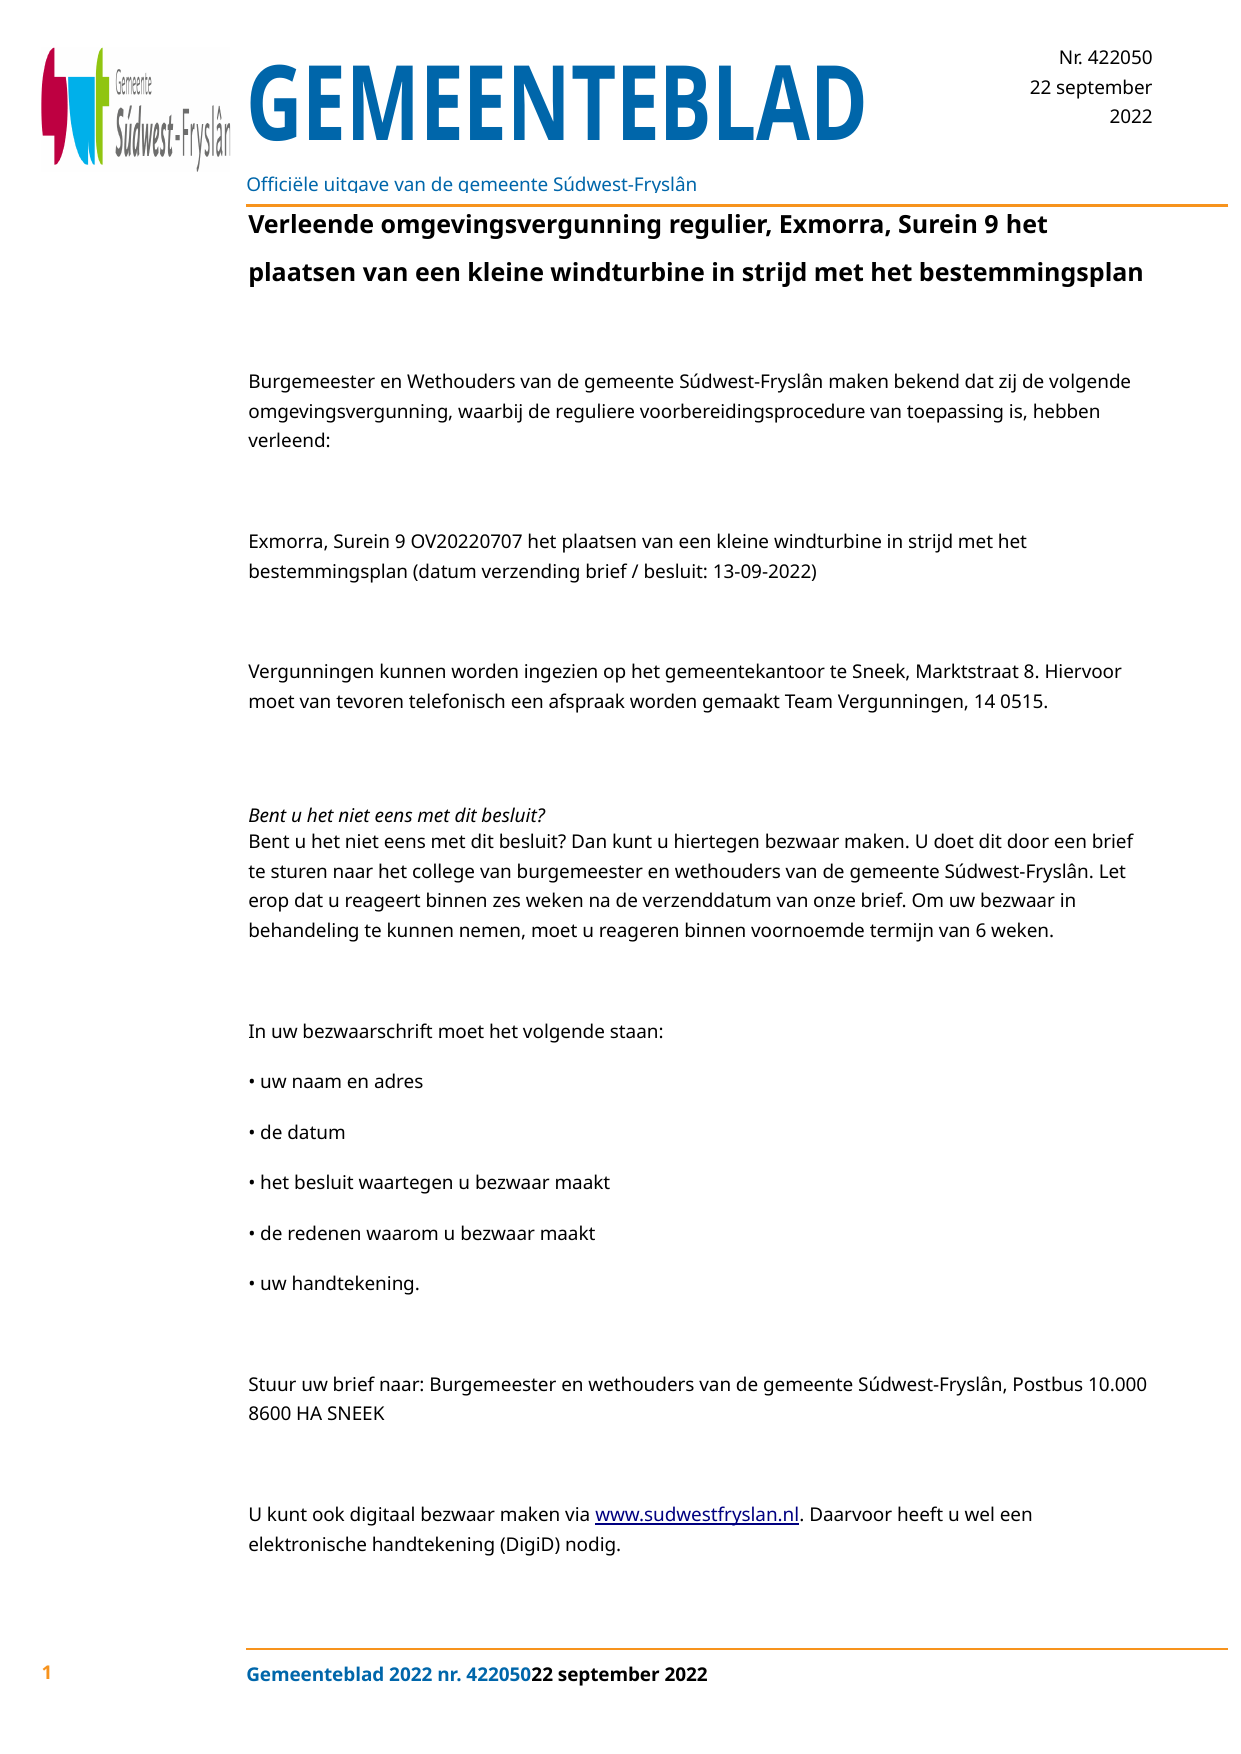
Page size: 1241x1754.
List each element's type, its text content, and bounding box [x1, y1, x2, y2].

text Vergunningen kunnen worden ingezien op het gemeentekantoor te Sneek, Marktstraat 8. Hiervoor moet van tevoren telefonisch een afspraak worden gemaakt Team Vergunningen, 14 0515. [248, 659, 1152, 714]
text • de datum [248, 1119, 1152, 1144]
text Verleende omgevingsvergunning regulier, Exmorra, Surein 9 het plaatsen van een kleine windturbine in strijd met het bestemmingsplan [248, 207, 1152, 288]
text Stuur uw brief naar: Burgemeester en wethouders van de gemeente Súdwest-Fryslân, Postbus 10.000 8600 HA SNEEK [248, 1371, 1152, 1426]
text Bent u het niet eens met dit besluit? [248, 803, 1152, 828]
text • de redenen waarom u bezwaar maakt [248, 1220, 1152, 1245]
text Bent u het niet eens met dit besluit? Dan kunt u hiertegen bezwaar maken. U doet dit door een brief te sturen naar het college van burgemeester en wethouders van de gemeente Súdwest-Fryslân. Let erop dat u reageert binnen zes weken na de verzenddatum van onze brief. Om uw bezwaar in behandeling te kunnen nemen, moet u reageren binnen voornoemde termijn van 6 weken. [248, 828, 1152, 943]
text Exmorra, Surein 9 OV20220707 het plaatsen van een kleine windturbine in strijd met het bestemmingsplan (datum verzending brief / besluit: 13-09-2022) [248, 528, 1152, 584]
picture [41, 47, 231, 172]
text U kunt ook digitaal bezwaar maken via www.sudwestfryslan.nl. Daarvoor heeft u wel een elektronische handtekening (DigiD) nodig. [248, 1501, 1152, 1557]
text • uw naam en adres [248, 1068, 1152, 1094]
text • het besluit waartegen u bezwaar maakt [248, 1169, 1152, 1195]
text Burgemeester en Wethouders van de gemeente Súdwest-Fryslân maken bekend dat zij de volgende omgevingsvergunning, waarbij de reguliere voorbereidingsprocedure van toepassing is, hebben verleend: [248, 368, 1152, 453]
text • uw handtekening. [248, 1270, 1152, 1296]
text In uw bezwaarschrift moet het volgende staan: [248, 1018, 1152, 1044]
